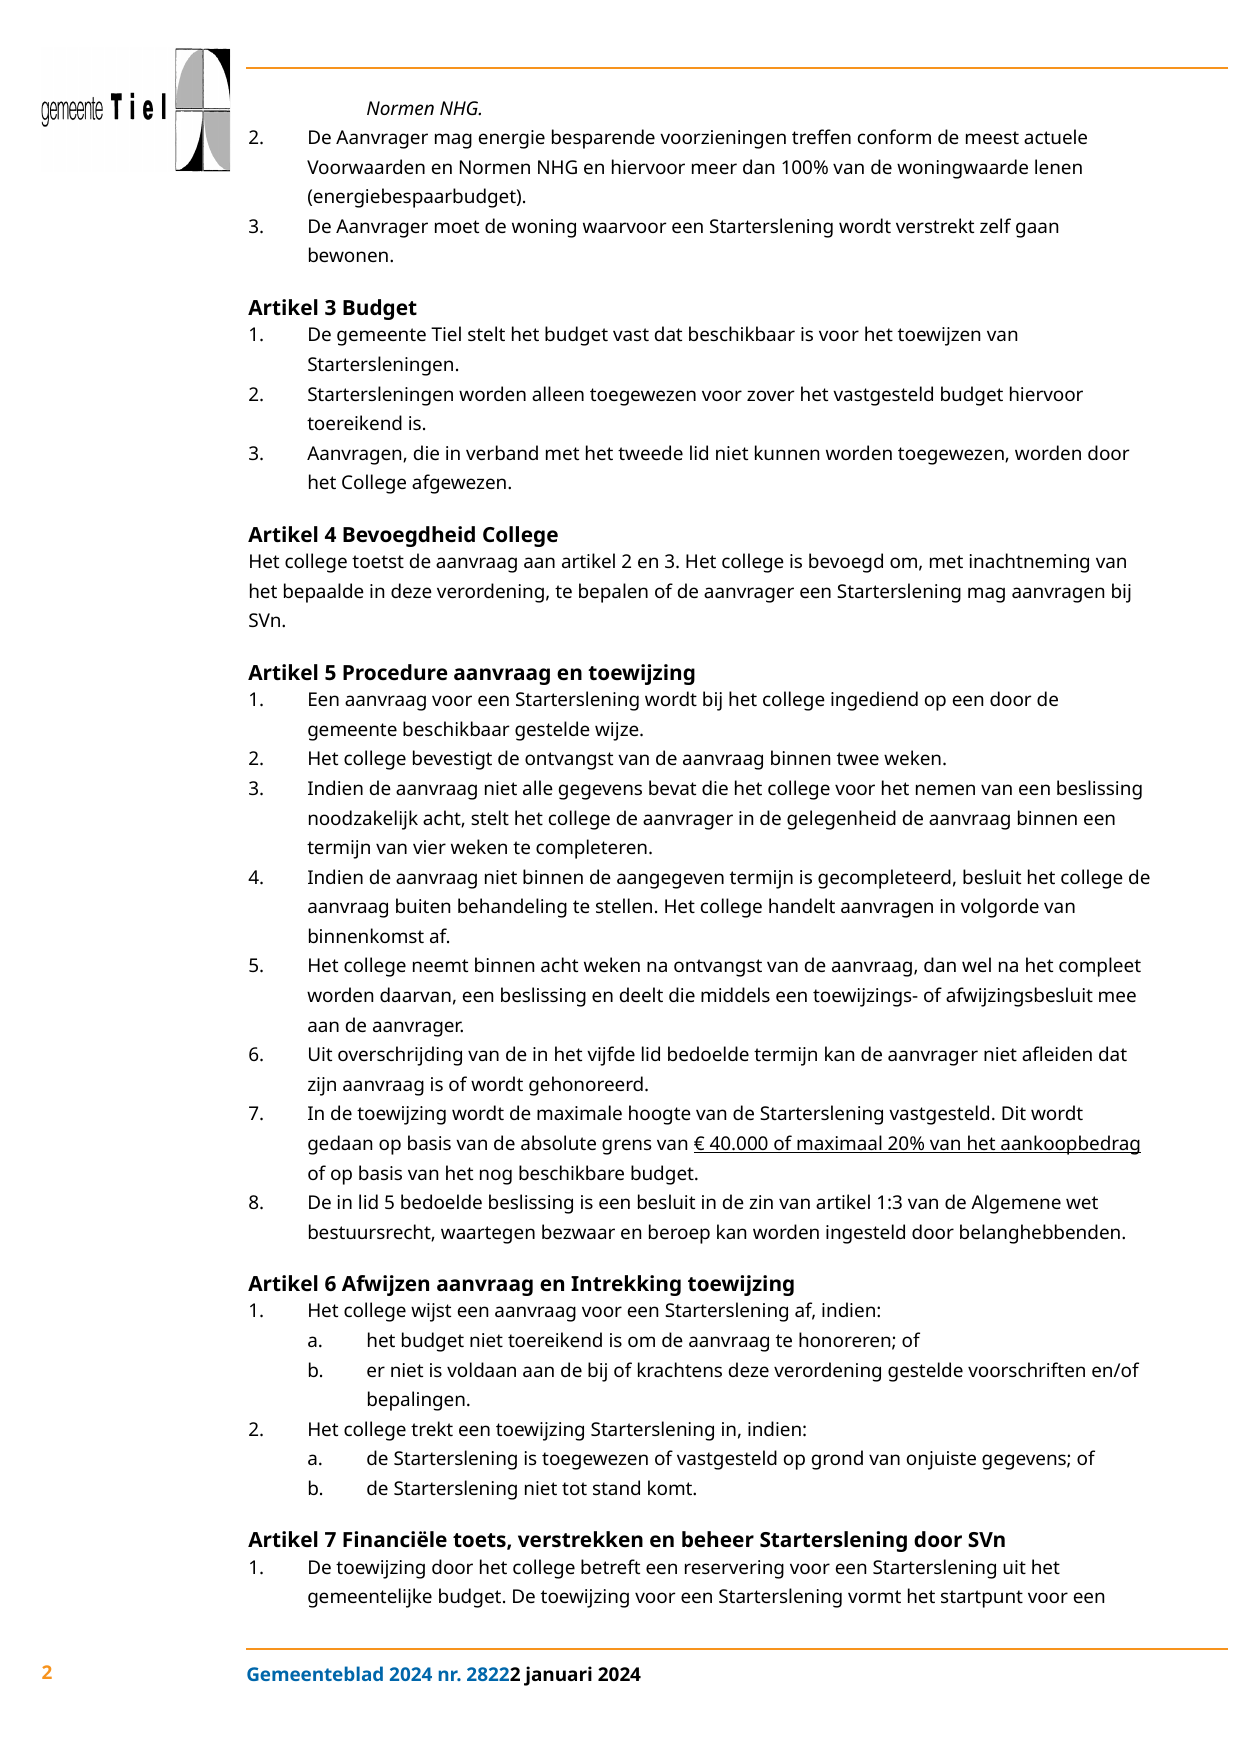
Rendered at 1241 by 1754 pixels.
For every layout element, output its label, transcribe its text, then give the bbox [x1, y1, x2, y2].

list Het college wijst een aanvraag voor een Starterslening af, indien: [248, 1298, 1152, 1323]
list het budget niet toereikend is om de aanvraag te honoreren; of [307, 1327, 1152, 1353]
list Indien de aanvraag niet alle gegevens bevat die het college voor het nemen van een beslissing noodzakelijk acht, stelt het college de aanvrager in de gelegenheid de aanvraag binnen een termijn van vier weken te completeren. [248, 775, 1152, 860]
list Aanvragen, die in verband met het tweede lid niet kunnen worden toegewezen, worden door het College afgewezen. [248, 440, 1152, 495]
list Het college trekt een toewijzing Starterslening in, indien: [248, 1416, 1152, 1442]
list Het college bevestigt de ontvangst van de aanvraag binnen twee weken. [248, 746, 1152, 771]
text Artikel 7 Financiële toets, verstrekken en beheer Starterslening door SVn [248, 1526, 1152, 1554]
text Artikel 4 Bevoegdheid College [248, 520, 1152, 548]
list De Aanvrager mag energie besparende voorzieningen treffen conform de meest actuele Voorwaarden en Normen NHG en hiervoor meer dan 100% van de woningwaarde lenen (energiebespaarbudget). [248, 124, 1152, 209]
text Artikel 6 Afwijzen aanvraag en Intrekking toewijzing [248, 1269, 1152, 1298]
list er niet is voldaan aan de bij of krachtens deze verordening gestelde voorschriften en/of bepalingen. [307, 1357, 1152, 1412]
list De Aanvrager moet de woning waarvoor een Starterslening wordt verstrekt zelf gaan bewonen. [248, 213, 1152, 268]
list de Starterslening niet tot stand komt. [307, 1475, 1152, 1501]
list Indien de aanvraag niet binnen de aangegeven termijn is gecompleteerd, besluit het college de aanvraag buiten behandeling te stellen. Het college handelt aanvragen in volgorde van binnenkomst af. [248, 864, 1152, 949]
text Artikel 3 Budget [248, 293, 1152, 322]
list Het college neemt binnen acht weken na ontvangst van de aanvraag, dan wel na het compleet worden daarvan, een beslissing en deelt die middels een toewijzings- of afwijzingsbesluit mee aan de aanvrager. [248, 953, 1152, 1037]
picture [41, 47, 231, 172]
list De in lid 5 bedoelde beslissing is een besluit in de zin van artikel 1:3 van de Algemene wet bestuursrecht, waartegen bezwaar en beroep kan worden ingesteld door belanghebbenden. [248, 1189, 1152, 1244]
list Een aanvraag voor een Starterslening wordt bij het college ingediend op een door de gemeente beschikbaar gestelde wijze. [248, 686, 1152, 742]
text Het college toetst de aanvraag aan artikel 2 en 3. Het college is bevoegd om, met inachtneming van het bepaalde in deze verordening, te bepalen of de aanvrager een Starterslening mag aanvragen bij SVn. [248, 548, 1152, 633]
list de Starterslening is toegewezen of vastgesteld op grond van onjuiste gegevens; of [307, 1446, 1152, 1471]
list De toewijzing door het college betreft een reservering voor een Starterslening uit het gemeentelijke budget. De toewijzing voor een Starterslening vormt het startpunt voor een [248, 1554, 1152, 1609]
list In de toewijzing wordt de maximale hoogte van de Starterslening vastgesteld. Dit wordt gedaan op basis van de absolute grens van € 40.000 of maximaal 20% van het aankoopbedrag of op basis van het nog beschikbare budget. [248, 1101, 1152, 1185]
list Normen NHG. [307, 95, 1152, 121]
list De gemeente Tiel stelt het budget vast dat beschikbaar is voor het toewijzen van Startersleningen. [248, 322, 1152, 377]
list Uit overschrijding van de in het vijfde lid bedoelde termijn kan de aanvrager niet afleiden dat zijn aanvraag is of wordt gehonoreerd. [248, 1041, 1152, 1097]
text Artikel 5 Procedure aanvraag en toewijzing [248, 658, 1152, 686]
list Startersleningen worden alleen toegewezen voor zover het vastgesteld budget hiervoor toereikend is. [248, 381, 1152, 436]
